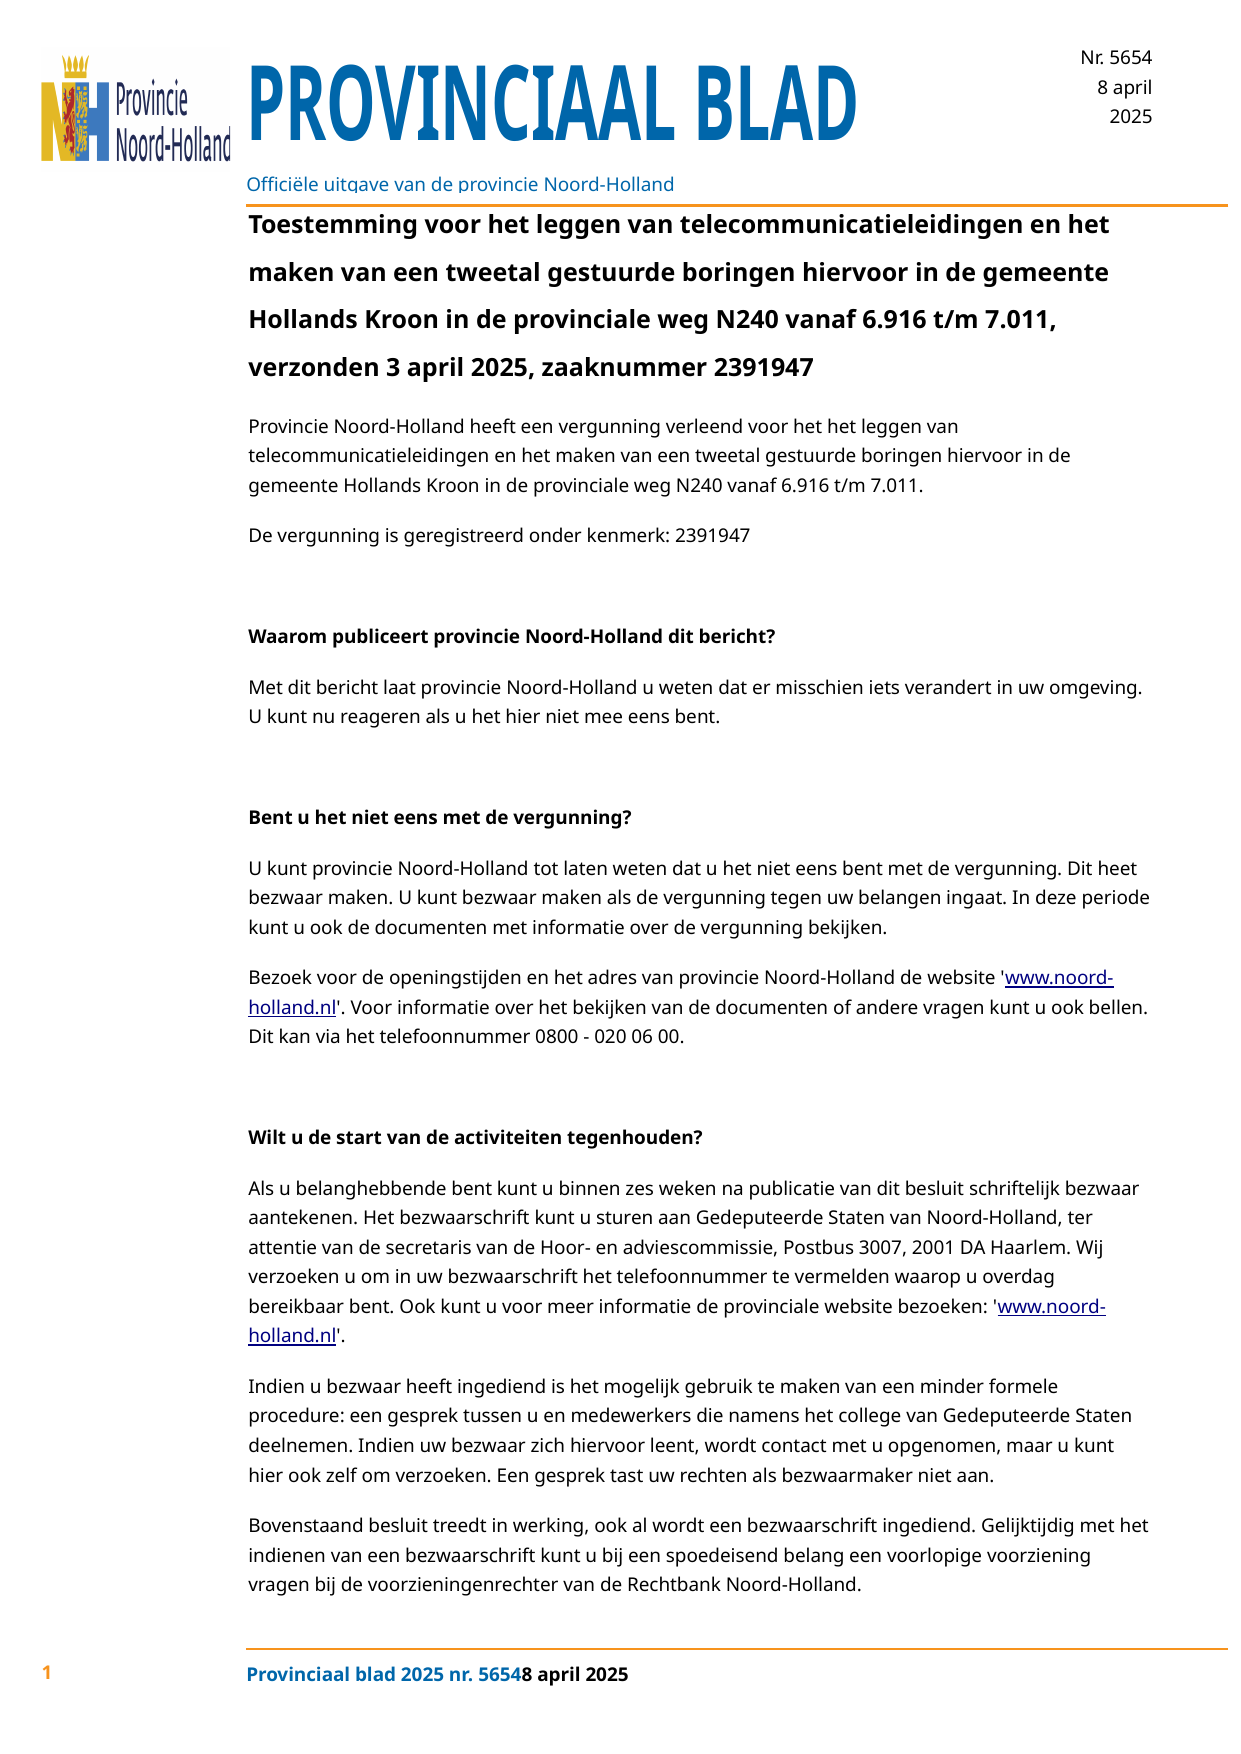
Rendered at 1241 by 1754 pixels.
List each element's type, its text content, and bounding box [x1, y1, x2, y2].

text U kunt provincie Noord-Holland tot laten weten dat u het niet eens bent met de vergunning. Dit heet bezwaar maken. U kunt bezwaar maken als de vergunning tegen uw belangen ingaat. In deze periode kunt u ook de documenten met informatie over de vergunning bekijken. [248, 855, 1152, 940]
text Indien u bezwaar heeft ingediend is het mogelijk gebruik te maken van een minder formele procedure: een gesprek tussen u en medewerkers die namens het college van Gedeputeerde Staten deelnemen. Indien uw bezwaar zich hiervoor leent, wordt contact met u opgenomen, maar u kunt hier ook zelf om verzoeken. Een gesprek tast uw rechten als bezwaarmaker niet aan. [248, 1373, 1152, 1488]
text De vergunning is geregistreerd onder kenmerk: 2391947 [248, 523, 1152, 548]
text Bovenstaand besluit treedt in werking, ook al wordt een bezwaarschrift ingediend. Gelijktijdig met het indienen van een bezwaarschrift kunt u bij een spoedeisend belang een voorlopige voorziening vragen bij de voorzieningenrechter van de Rechtbank Noord-Holland. [248, 1512, 1152, 1597]
picture [41, 47, 231, 172]
text Bezoek voor de openingstijden en het adres van provincie Noord-Holland de website 'www.noord-holland.nl'. Voor informatie over het bekijken van de documenten of andere vragen kunt u ook bellen. Dit kan via het telefoonnummer 0800 - 020 06 00. [248, 964, 1152, 1049]
text Wilt u de start van de activiteiten tegenhouden? [248, 1124, 1152, 1150]
text Bent u het niet eens met de vergunning? [248, 804, 1152, 830]
text Waarom publiceert provincie Noord-Holland dit bericht? [248, 623, 1152, 649]
text Als u belanghebbende bent kunt u binnen zes weken na publicatie van dit besluit schriftelijk bezwaar aantekenen. Het bezwaarschrift kunt u sturen aan Gedeputeerde Staten van Noord-Holland, ter attentie van de secretaris van de Hoor- en adviescommissie, Postbus 3007, 2001 DA Haarlem. Wij verzoeken u om in uw bezwaarschrift het telefoonnummer te vermelden waarop u overdag bereikbaar bent. Ook kunt u voor meer informatie de provinciale website bezoeken: 'www.noord-holland.nl'. [248, 1175, 1152, 1348]
text Met dit bericht laat provincie Noord-Holland u weten dat er misschien iets verandert in uw omgeving. U kunt nu reageren als u het hier niet mee eens bent. [248, 674, 1152, 729]
text Toestemming voor het leggen van telecommunicatieleidingen en het maken van een tweetal gestuurde boringen hiervoor in de gemeente Hollands Kroon in de provinciale weg N240 vanaf 6.916 t/m 7.011, verzonden 3 april 2025, zaaknummer 2391947 [248, 207, 1152, 384]
text Provincie Noord-Holland heeft een vergunning verleend voor het het leggen van telecommunicatieleidingen en het maken van een tweetal gestuurde boringen hiervoor in de gemeente Hollands Kroon in de provinciale weg N240 vanaf 6.916 t/m 7.011. [248, 413, 1152, 498]
